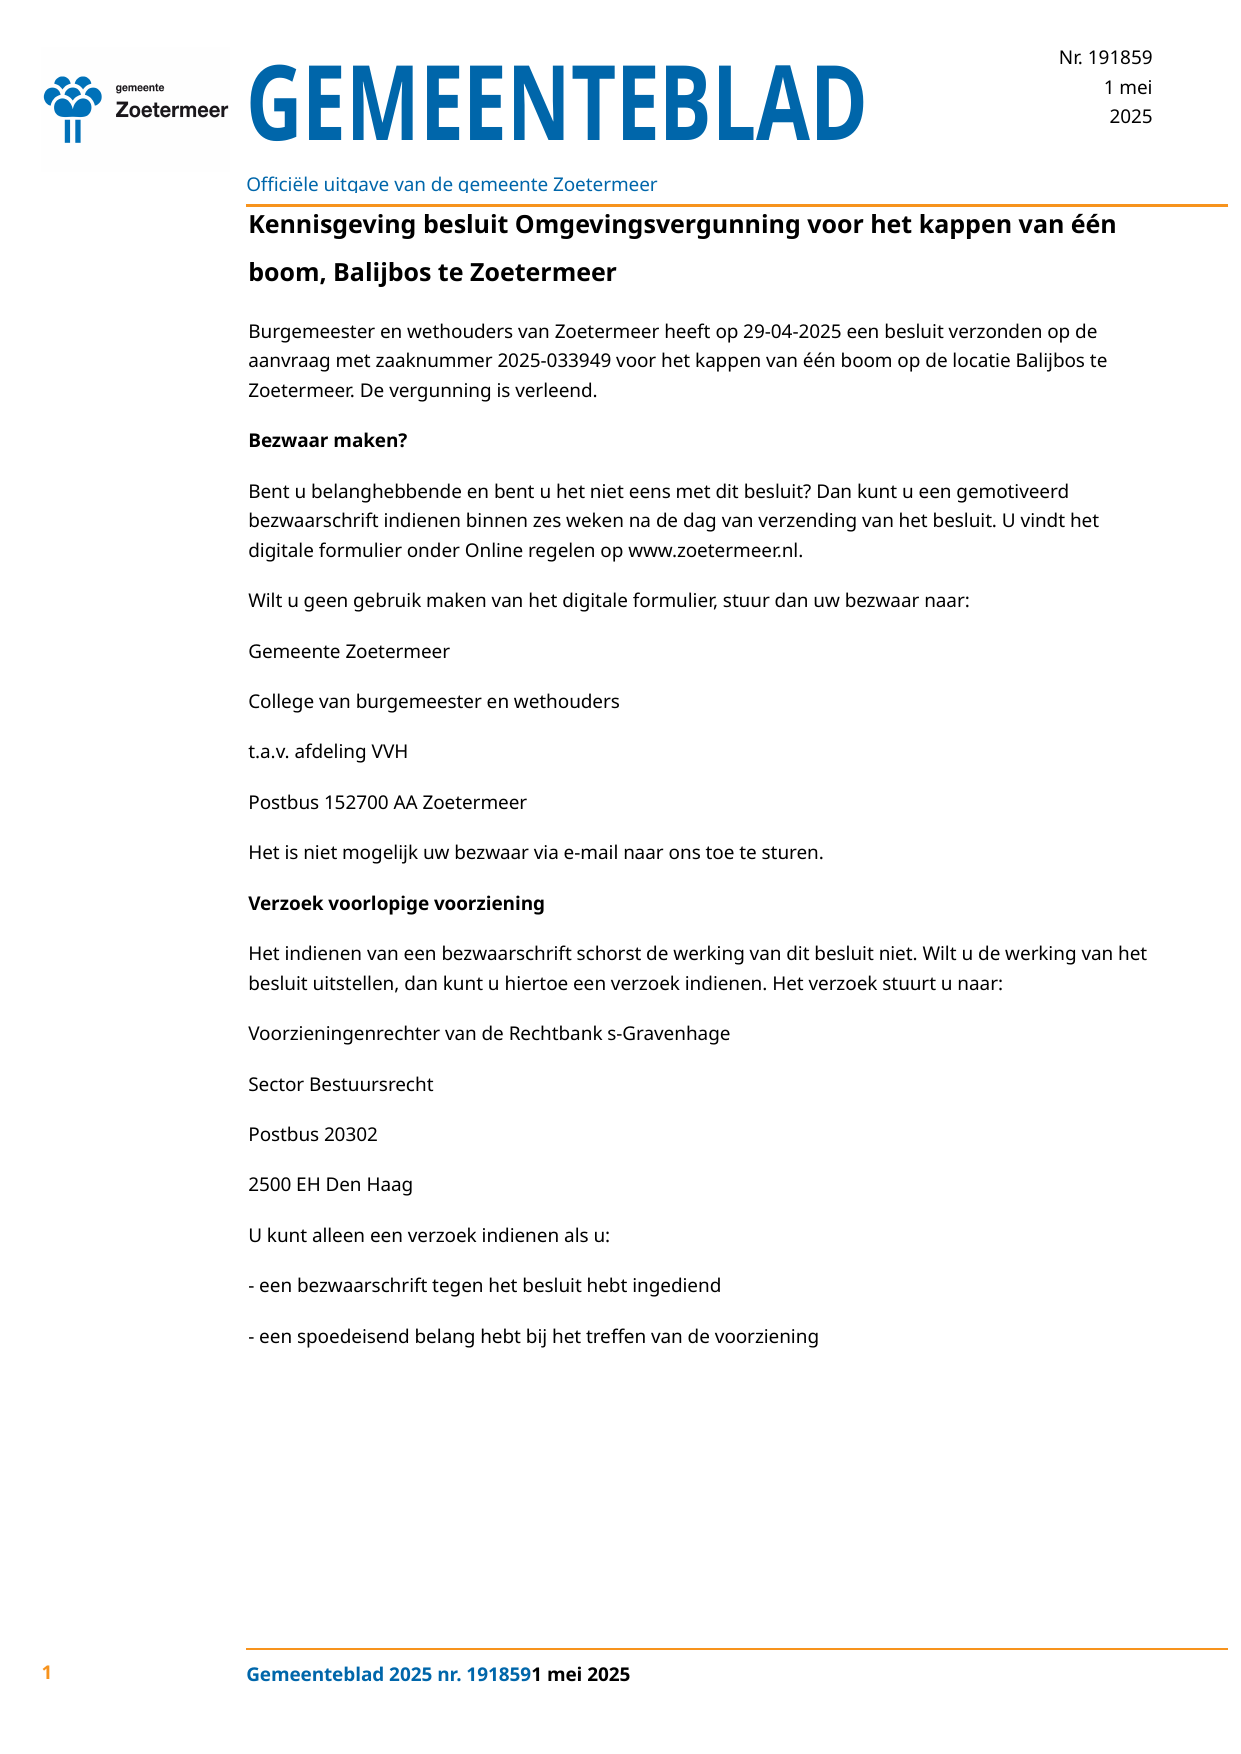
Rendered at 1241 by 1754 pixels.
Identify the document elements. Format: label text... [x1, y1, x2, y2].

text Wilt u geen gebruik maken van het digitale formulier, stuur dan uw bezwaar naar: [248, 587, 1152, 613]
text U kunt alleen een verzoek indienen als u: [248, 1222, 1152, 1248]
text College van burgemeester en wethouders [248, 688, 1152, 714]
text - een spoedeisend belang hebt bij het treffen van de voorziening [248, 1323, 1152, 1349]
text Bent u belanghebbende en bent u het niet eens met dit besluit? Dan kunt u een gemotiveerd bezwaarschrift indienen binnen zes weken na de dag van verzending van het besluit. U vindt het digitale formulier onder Online regelen op www.zoetermeer.nl. [248, 478, 1152, 563]
text Verzoek voorlopige voorziening [248, 890, 1152, 916]
text 2500 EH Den Haag [248, 1172, 1152, 1197]
text t.a.v. afdeling VVH [248, 739, 1152, 764]
text Het indienen van een bezwaarschrift schorst de werking van dit besluit niet. Wilt u de werking van het besluit uitstellen, dan kunt u hiertoe een verzoek indienen. Het verzoek stuurt u naar: [248, 940, 1152, 996]
text Burgemeester en wethouders van Zoetermeer heeft op 29-04-2025 een besluit verzonden op de aanvraag met zaaknummer 2025-033949 voor het kappen van één boom op de locatie Balijbos te Zoetermeer. De vergunning is verleend. [248, 318, 1152, 403]
text Postbus 20302 [248, 1121, 1152, 1147]
text Sector Bestuursrecht [248, 1071, 1152, 1097]
text Bezwaar maken? [248, 427, 1152, 453]
text Gemeente Zoetermeer [248, 638, 1152, 664]
picture [41, 47, 231, 172]
text Het is niet mogelijk uw bezwaar via e-mail naar ons toe te sturen. [248, 839, 1152, 865]
text - een bezwaarschrift tegen het besluit hebt ingediend [248, 1272, 1152, 1298]
text Voorzieningenrechter van de Rechtbank s-Gravenhage [248, 1020, 1152, 1046]
text Kennisgeving besluit Omgevingsvergunning voor het kappen van één boom, Balijbos te Zoetermeer [248, 207, 1152, 288]
text Postbus 152700 AA Zoetermeer [248, 789, 1152, 815]
